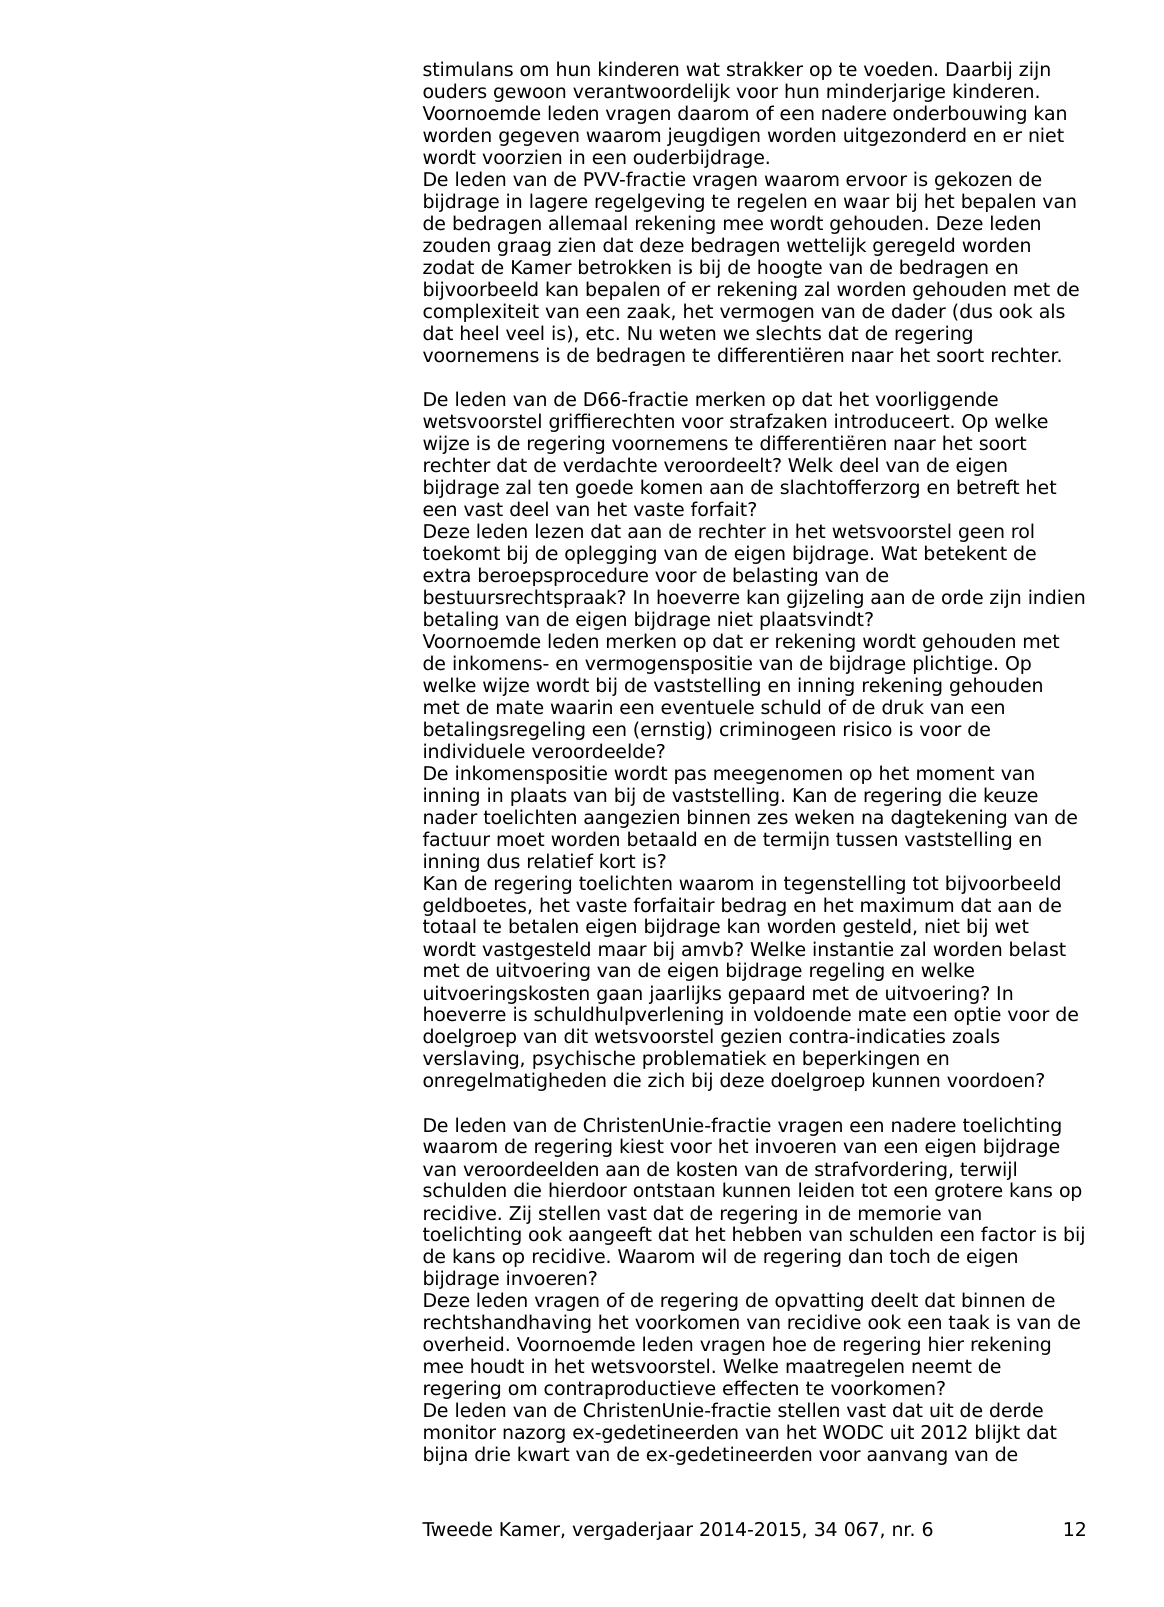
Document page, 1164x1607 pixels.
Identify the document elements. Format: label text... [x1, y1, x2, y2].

text De leden van de ChristenUnie-fractie vragen een nadere toelichting waarom de regering kiest voor het invoeren van een eigen bijdrage van veroordeelden aan de kosten van de strafvordering, terwijl schulden die hierdoor ontstaan kunnen leiden tot een grotere kans op recidive. Zij stellen vast dat de regering in de memorie van toelichting ook aangeeft dat het hebben van schulden een factor is bij de kans op recidive. Waarom wil de regering dan toch de eigen bijdrage invoeren? [422, 1114, 1087, 1290]
text Voornoemde leden merken op dat er rekening wordt gehouden met de inkomens- en vermogenspositie van de bijdrage plichtige. Op welke wijze wordt bij de vaststelling en inning rekening gehouden met de mate waarin een eventuele schuld of de druk van een betalingsregeling een (ernstig) criminogeen risico is voor de individuele veroordeelde? [422, 631, 1087, 763]
text Deze leden vragen of de regering de opvatting deelt dat binnen de rechtshandhaving het voorkomen van recidive ook een taak is van de overheid. Voornoemde leden vragen hoe de regering hier rekening mee houdt in het wetsvoorstel. Welke maatregelen neemt de regering om contraproductieve effecten te voorkomen? [422, 1290, 1087, 1400]
text De leden van de D66-fractie merken op dat het voorliggende wetsvoorstel griffierechten voor strafzaken introduceert. Op welke wijze is de regering voornemens te differentiëren naar het soort rechter dat de verdachte veroordeelt? Welk deel van de eigen bijdrage zal ten goede komen aan de slachtofferzorg en betreft het een vast deel van het vaste forfait? [422, 389, 1087, 521]
text De inkomenspositie wordt pas meegenomen op het moment van inning in plaats van bij de vaststelling. Kan de regering die keuze nader toelichten aangezien binnen zes weken na dagtekening van de factuur moet worden betaald en de termijn tussen vaststelling en inning dus relatief kort is? [422, 763, 1087, 872]
text Kan de regering toelichten waarom in tegenstelling tot bijvoorbeeld geldboetes, het vaste forfaitair bedrag en het maximum dat aan de totaal te betalen eigen bijdrage kan worden gesteld, niet bij wet wordt vastgesteld maar bij amvb? Welke instantie zal worden belast met de uitvoering van de eigen bijdrage regeling en welke uitvoeringskosten gaan jaarlijks gepaard met de uitvoering? In hoeverre is schuldhulpverlening in voldoende mate een optie voor de doelgroep van dit wetsvoorstel gezien contra-indicaties zoals verslaving, psychische problematiek en beperkingen en onregelmatigheden die zich bij deze doelgroep kunnen voordoen? [422, 872, 1087, 1092]
text De leden van de ChristenUnie-fractie stellen vast dat uit de derde monitor nazorg ex-gedetineerden van het WODC uit 2012 blijkt dat bijna drie kwart van de ex-gedetineerden voor aanvang van de [422, 1400, 1087, 1466]
text De leden van de PVV-fractie vragen waarom ervoor is gekozen de bijdrage in lagere regelgeving te regelen en waar bij het bepalen van de bedragen allemaal rekening mee wordt gehouden. Deze leden zouden graag zien dat deze bedragen wettelijk geregeld worden zodat de Kamer betrokken is bij de hoogte van de bedragen en bijvoorbeeld kan bepalen of er rekening zal worden gehouden met de complexiteit van een zaak, het vermogen van de dader (dus ook als dat heel veel is), etc. Nu weten we slechts dat de regering voornemens is de bedragen te differentiëren naar het soort rechter. [422, 169, 1087, 367]
text Deze leden lezen dat aan de rechter in het wetsvoorstel geen rol toekomt bij de oplegging van de eigen bijdrage. Wat betekent de extra beroepsprocedure voor de belasting van de bestuursrechtspraak? In hoeverre kan gijzeling aan de orde zijn indien betaling van de eigen bijdrage niet plaatsvindt? [422, 521, 1087, 631]
text stimulans om hun kinderen wat strakker op te voeden. Daarbij zijn ouders gewoon verantwoordelijk voor hun minderjarige kinderen. Voornoemde leden vragen daarom of een nadere onderbouwing kan worden gegeven waarom jeugdigen worden uitgezonderd en er niet wordt voorzien in een ouderbijdrage. [422, 59, 1087, 169]
